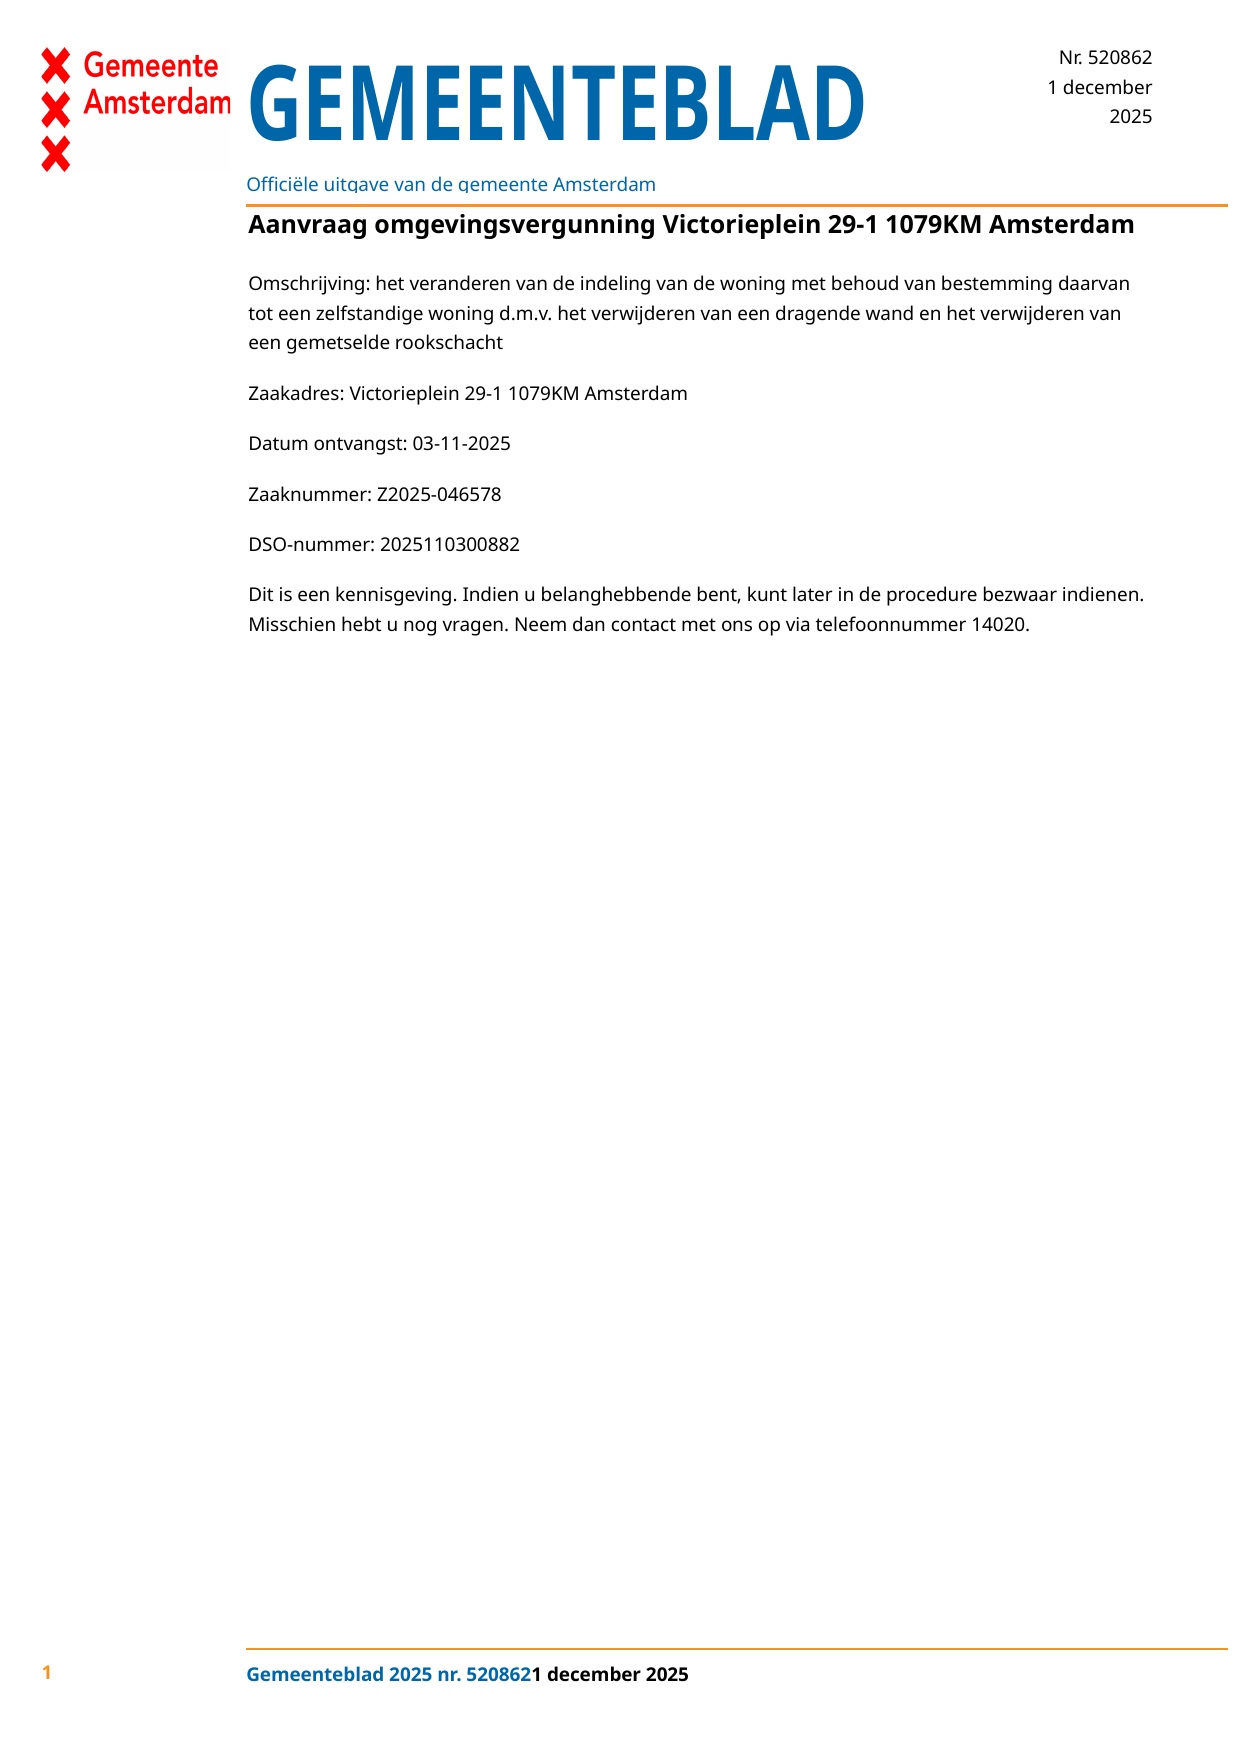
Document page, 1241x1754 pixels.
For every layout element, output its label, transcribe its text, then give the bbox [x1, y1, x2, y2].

text Zaakadres: Victorieplein 29-1 1079KM Amsterdam [248, 380, 1152, 406]
text Aanvraag omgevingsvergunning Victorieplein 29-1 1079KM Amsterdam [248, 207, 1152, 241]
picture [41, 47, 231, 172]
text Omschrijving: het veranderen van de indeling van de woning met behoud van bestemming daarvan tot een zelfstandige woning d.m.v. het verwijderen van een dragende wand en het verwijderen van een gemetselde rookschacht [248, 270, 1152, 355]
text Zaaknummer: Z2025-046578 [248, 481, 1152, 506]
text DSO-nummer: 2025110300882 [248, 531, 1152, 557]
text Datum ontvangst: 03-11-2025 [248, 430, 1152, 456]
text Dit is een kennisgeving. Indien u belanghebbende bent, kunt later in de procedure bezwaar indienen. Misschien hebt u nog vragen. Neem dan contact met ons op via telefoonnummer 14020. [248, 582, 1152, 637]
